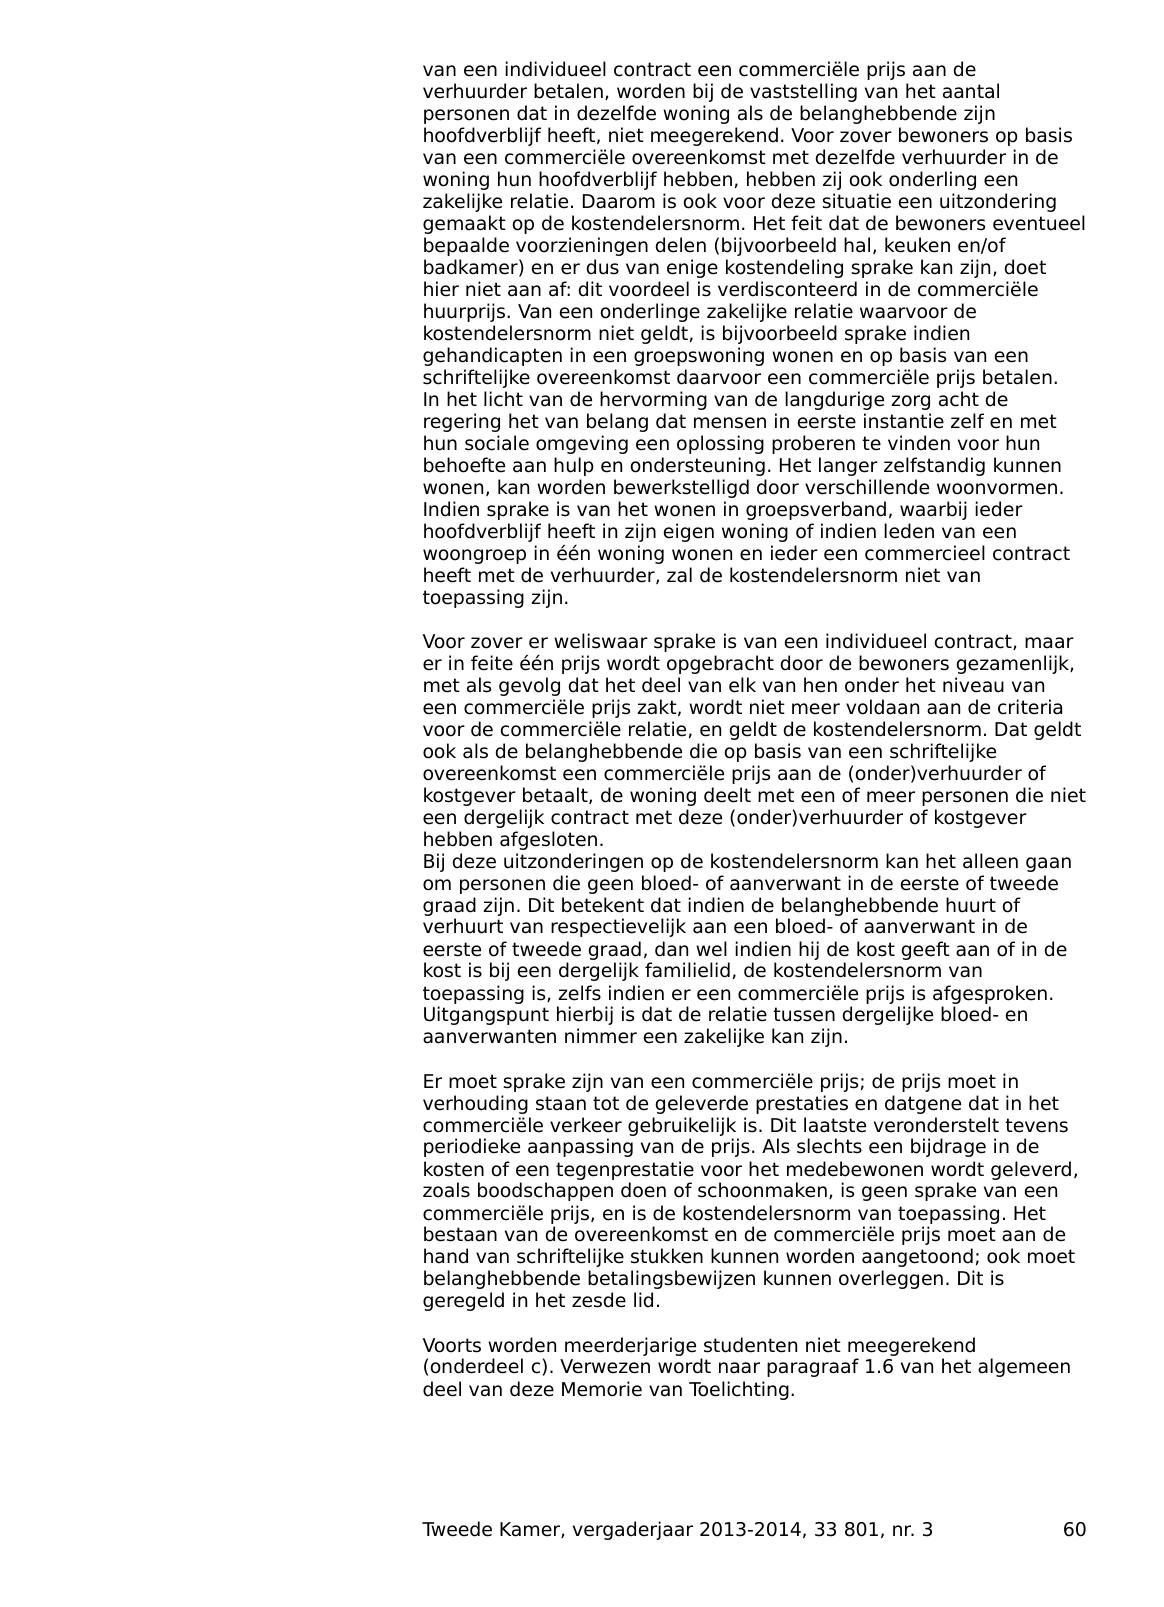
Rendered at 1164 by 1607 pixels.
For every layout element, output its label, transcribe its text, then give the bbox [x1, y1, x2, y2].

text Bij deze uitzonderingen op de kostendelersnorm kan het alleen gaan om personen die geen bloed- of aanverwant in de eerste of tweede graad zijn. Dit betekent dat indien de belanghebbende huurt of verhuurt van respectievelijk aan een bloed- of aanverwant in de eerste of tweede graad, dan wel indien hij de kost geeft aan of in de kost is bij een dergelijk familielid, de kostendelersnorm van toepassing is, zelfs indien er een commerciële prijs is afgesproken. Uitgangspunt hierbij is dat de relatie tussen dergelijke bloed- en aanverwanten nimmer een zakelijke kan zijn. [422, 851, 1087, 1048]
text Voor zover er weliswaar sprake is van een individueel contract, maar er in feite één prijs wordt opgebracht door de bewoners gezamenlijk, met als gevolg dat het deel van elk van hen onder het niveau van een commerciële prijs zakt, wordt niet meer voldaan aan de criteria voor de commerciële relatie, en geldt de kostendelersnorm. Dat geldt ook als de belanghebbende die op basis van een schriftelijke overeenkomst een commerciële prijs aan de (onder)verhuurder of kostgever betaalt, de woning deelt met een of meer personen die niet een dergelijk contract met deze (onder)verhuurder of kostgever hebben afgesloten. [422, 631, 1087, 851]
text In het licht van de hervorming van de langdurige zorg acht de regering het van belang dat mensen in eerste instantie zelf en met hun sociale omgeving een oplossing proberen te vinden voor hun behoefte aan hulp en ondersteuning. Het langer zelfstandig kunnen wonen, kan worden bewerkstelligd door verschillende woonvormen. Indien sprake is van het wonen in groepsverband, waarbij ieder hoofdverblijf heeft in zijn eigen woning of indien leden van een woongroep in één woning wonen en ieder een commercieel contract heeft met de verhuurder, zal de kostendelersnorm niet van toepassing zijn. [422, 389, 1087, 608]
text Er moet sprake zijn van een commerciële prijs; de prijs moet in verhouding staan tot de geleverde prestaties en datgene dat in het commerciële verkeer gebruikelijk is. Dit laatste veronderstelt tevens periodieke aanpassing van de prijs. Als slechts een bijdrage in de kosten of een tegenprestatie voor het medebewonen wordt geleverd, zoals boodschappen doen of schoonmaken, is geen sprake van een commerciële prijs, en is de kostendelersnorm van toepassing. Het bestaan van de overeenkomst en de commerciële prijs moet aan de hand van schriftelijke stukken kunnen worden aangetoond; ook moet belanghebbende betalingsbewijzen kunnen overleggen. Dit is geregeld in het zesde lid. [422, 1071, 1087, 1312]
text Voorts worden meerderjarige studenten niet meegerekend (onderdeel c). Verwezen wordt naar paragraaf 1.6 van het algemeen deel van deze Memorie van Toelichting. [422, 1334, 1087, 1400]
text van een individueel contract een commerciële prijs aan de verhuurder betalen, worden bij de vaststelling van het aantal personen dat in dezelfde woning als de belanghebbende zijn hoofdverblijf heeft, niet meegerekend. Voor zover bewoners op basis van een commerciële overeenkomst met dezelfde verhuurder in de woning hun hoofdverblijf hebben, hebben zij ook onderling een zakelijke relatie. Daarom is ook voor deze situatie een uitzondering gemaakt op de kostendelersnorm. Het feit dat de bewoners eventueel bepaalde voorzieningen delen (bijvoorbeeld hal, keuken en/of badkamer) en er dus van enige kostendeling sprake kan zijn, doet hier niet aan af: dit voordeel is verdisconteerd in de commerciële huurprijs. Van een onderlinge zakelijke relatie waarvoor de kostendelersnorm niet geldt, is bijvoorbeeld sprake indien gehandicapten in een groepswoning wonen en op basis van een schriftelijke overeenkomst daarvoor een commerciële prijs betalen. [422, 59, 1087, 389]
